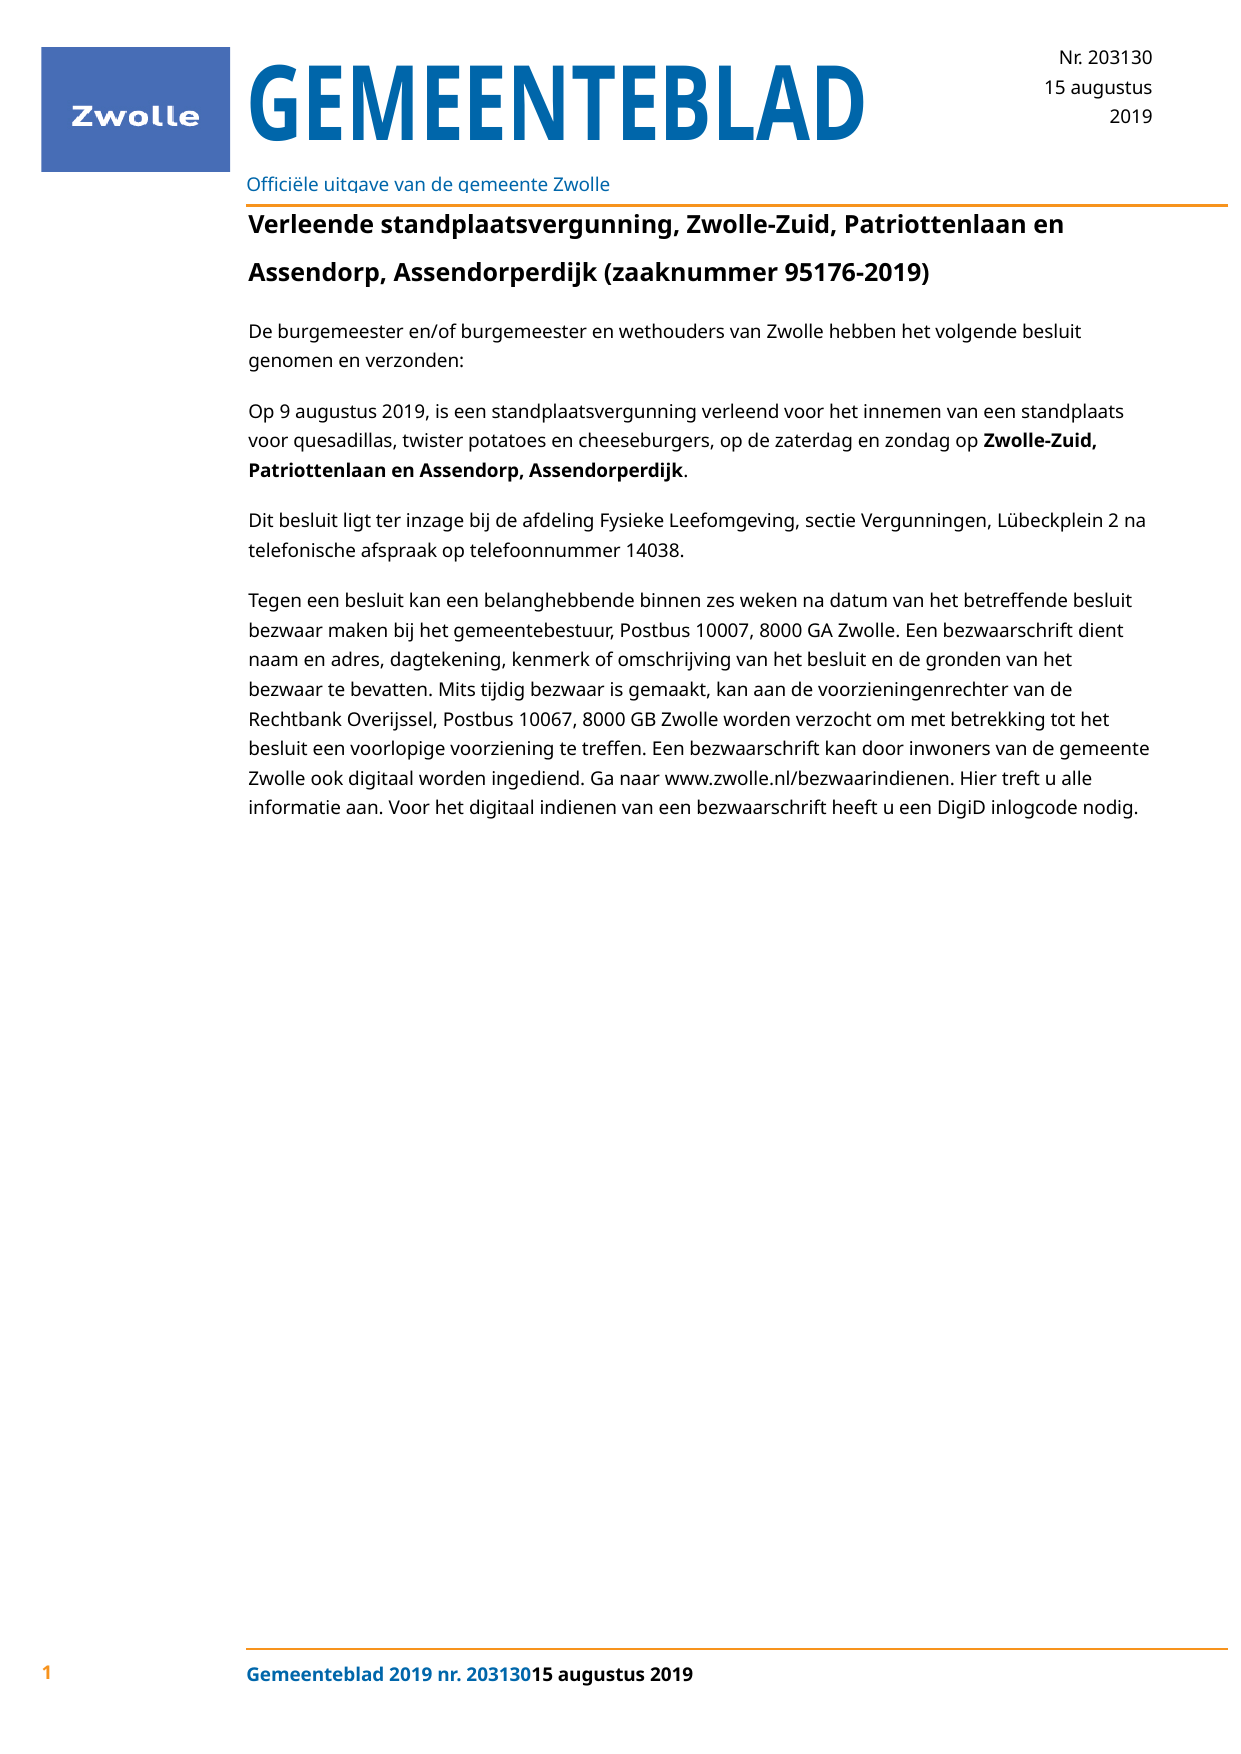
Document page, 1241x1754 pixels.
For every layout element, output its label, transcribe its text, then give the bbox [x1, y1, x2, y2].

text Tegen een besluit kan een belanghebbende binnen zes weken na datum van het betreffende besluit bezwaar maken bij het gemeentebestuur, Postbus 10007, 8000 GA Zwolle. Een bezwaarschrift dient naam en adres, dagtekening, kenmerk of omschrijving van het besluit en de gronden van het bezwaar te bevatten. Mits tijdig bezwaar is gemaakt, kan aan de voorzieningenrechter van de Rechtbank Overijssel, Postbus 10067, 8000 GB Zwolle worden verzocht om met betrekking tot het besluit een voorlopige voorziening te treffen. Een bezwaarschrift kan door inwoners van de gemeente Zwolle ook digitaal worden ingediend. Ga naar www.zwolle.nl/bezwaarindienen. Hier treft u alle informatie aan. Voor het digitaal indienen van een bezwaarschrift heeft u een DigiD inlogcode nodig. [248, 587, 1152, 820]
text Op 9 augustus 2019, is een standplaatsvergunning verleend voor het innemen van een standplaats voor quesadillas, twister potatoes en cheeseburgers, op de zaterdag en zondag op Zwolle-Zuid, Patriottenlaan en Assendorp, Assendorperdijk. [248, 398, 1152, 483]
picture [41, 47, 231, 172]
text De burgemeester en/of burgemeester en wethouders van Zwolle hebben het volgende besluit genomen en verzonden: [248, 318, 1152, 373]
text Verleende standplaatsvergunning, Zwolle-Zuid, Patriottenlaan en Assendorp, Assendorperdijk (zaaknummer 95176-2019) [248, 207, 1152, 288]
text Dit besluit ligt ter inzage bij de afdeling Fysieke Leefomgeving, sectie Vergunningen, Lübeckplein 2 na telefonische afspraak op telefoonnummer 14038. [248, 507, 1152, 563]
